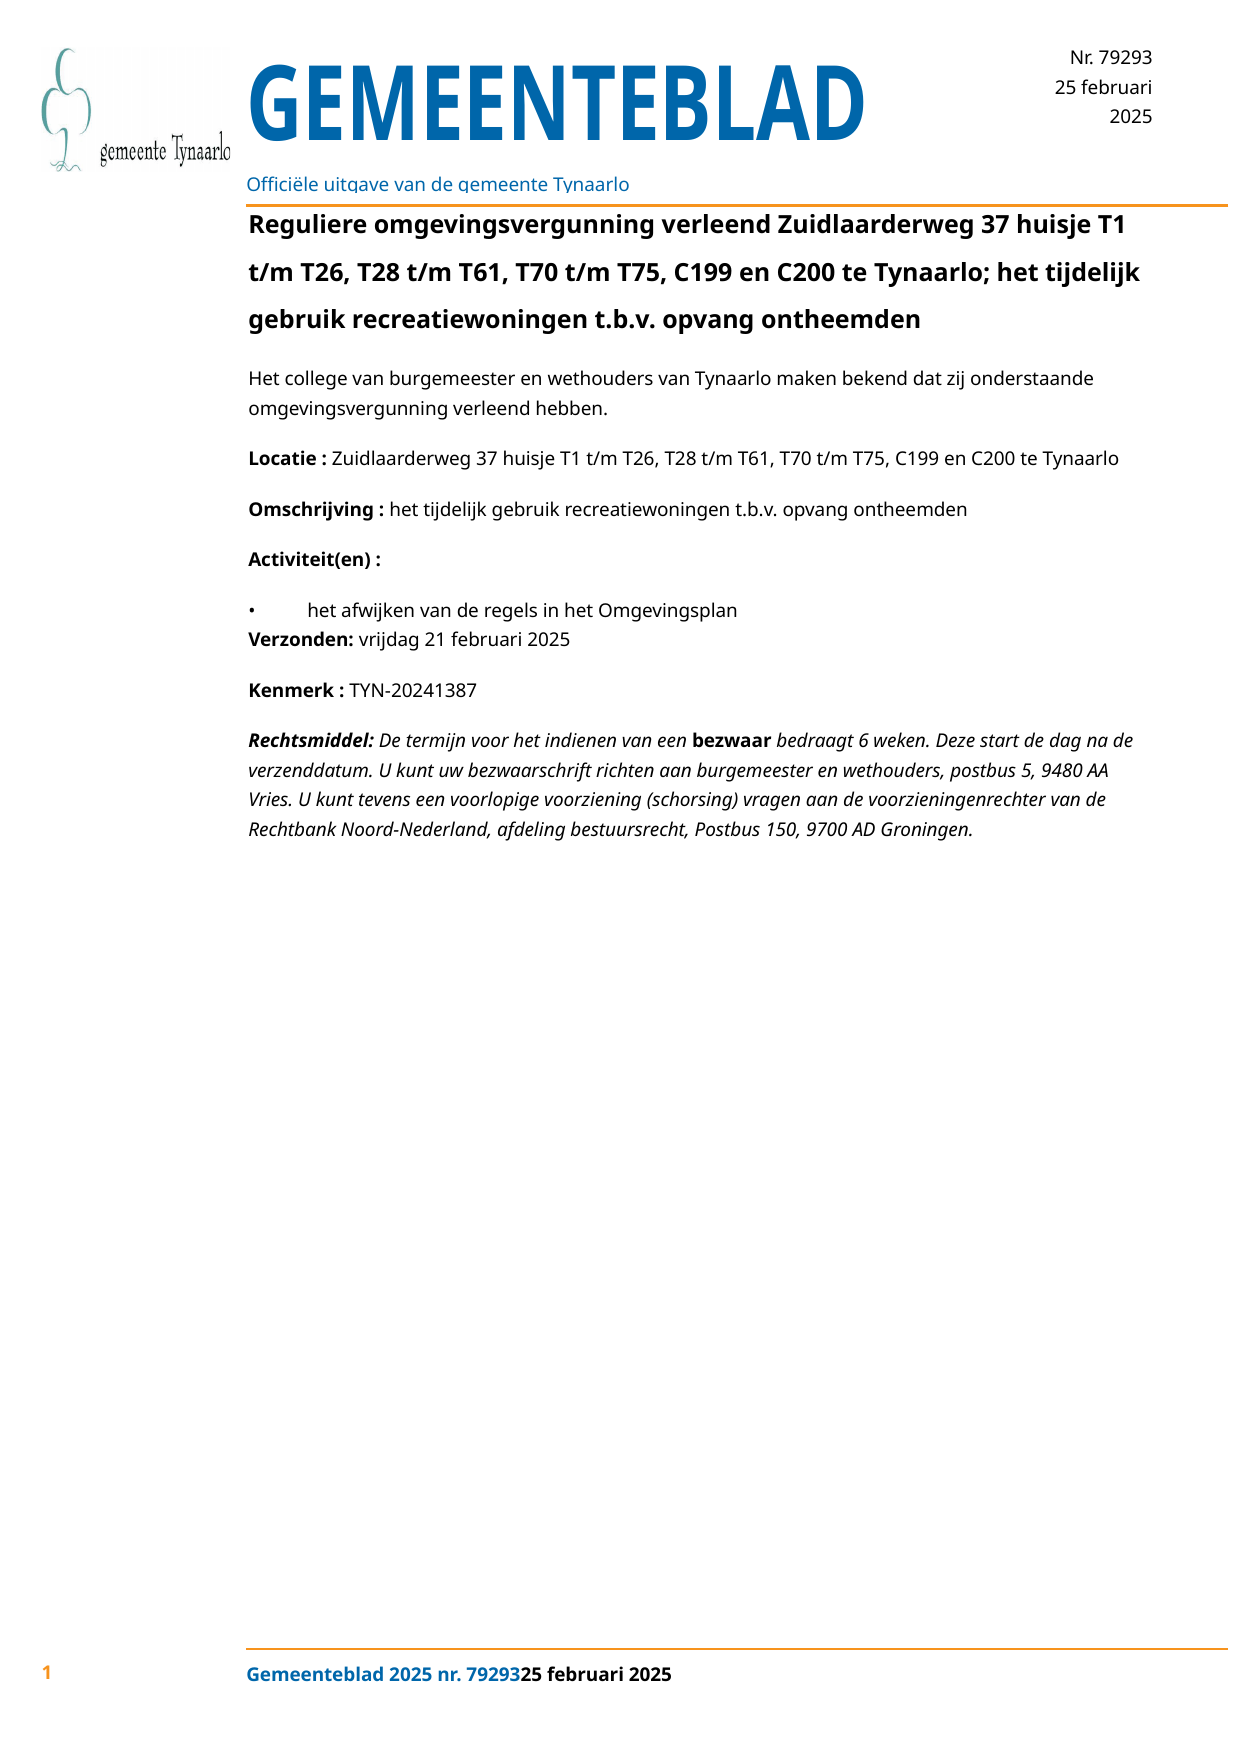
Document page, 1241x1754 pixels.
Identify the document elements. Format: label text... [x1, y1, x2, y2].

text Locatie : Zuidlaarderweg 37 huisje T1 t/m T26, T28 t/m T61, T70 t/m T75, C199 en C200 te Tynaarlo [248, 446, 1152, 471]
text Activiteit(en) : [248, 546, 1152, 572]
text Omschrijving : het tijdelijk gebruik recreatiewoningen t.b.v. opvang ontheemden [248, 496, 1152, 522]
text Reguliere omgevingsvergunning verleend Zuidlaarderweg 37 huisje T1 t/m T26, T28 t/m T61, T70 t/m T75, C199 en C200 te Tynaarlo; het tijdelijk gebruik recreatiewoningen t.b.v. opvang ontheemden [248, 207, 1152, 336]
text Rechtsmiddel: De termijn voor het indienen van een bezwaar bedraagt 6 weken. Deze start de dag na de verzenddatum. U kunt uw bezwaarschrift richten aan burgemeester en wethouders, postbus 5, 9480 AA Vries. U kunt tevens een voorlopige voorziening (schorsing) vragen aan de voorzieningenrechter van de Rechtbank Noord-Nederland, afdeling bestuursrecht, Postbus 150, 9700 AD Groningen. [248, 727, 1152, 842]
list het afwijken van de regels in het Omgevingsplan [248, 597, 1152, 622]
text Kenmerk : TYN-20241387 [248, 677, 1152, 702]
text Het college van burgemeester en wethouders van Tynaarlo maken bekend dat zij onderstaande omgevingsvergunning verleend hebben. [248, 366, 1152, 421]
picture [41, 47, 231, 172]
text Verzonden: vrijdag 21 februari 2025 [248, 626, 1152, 652]
